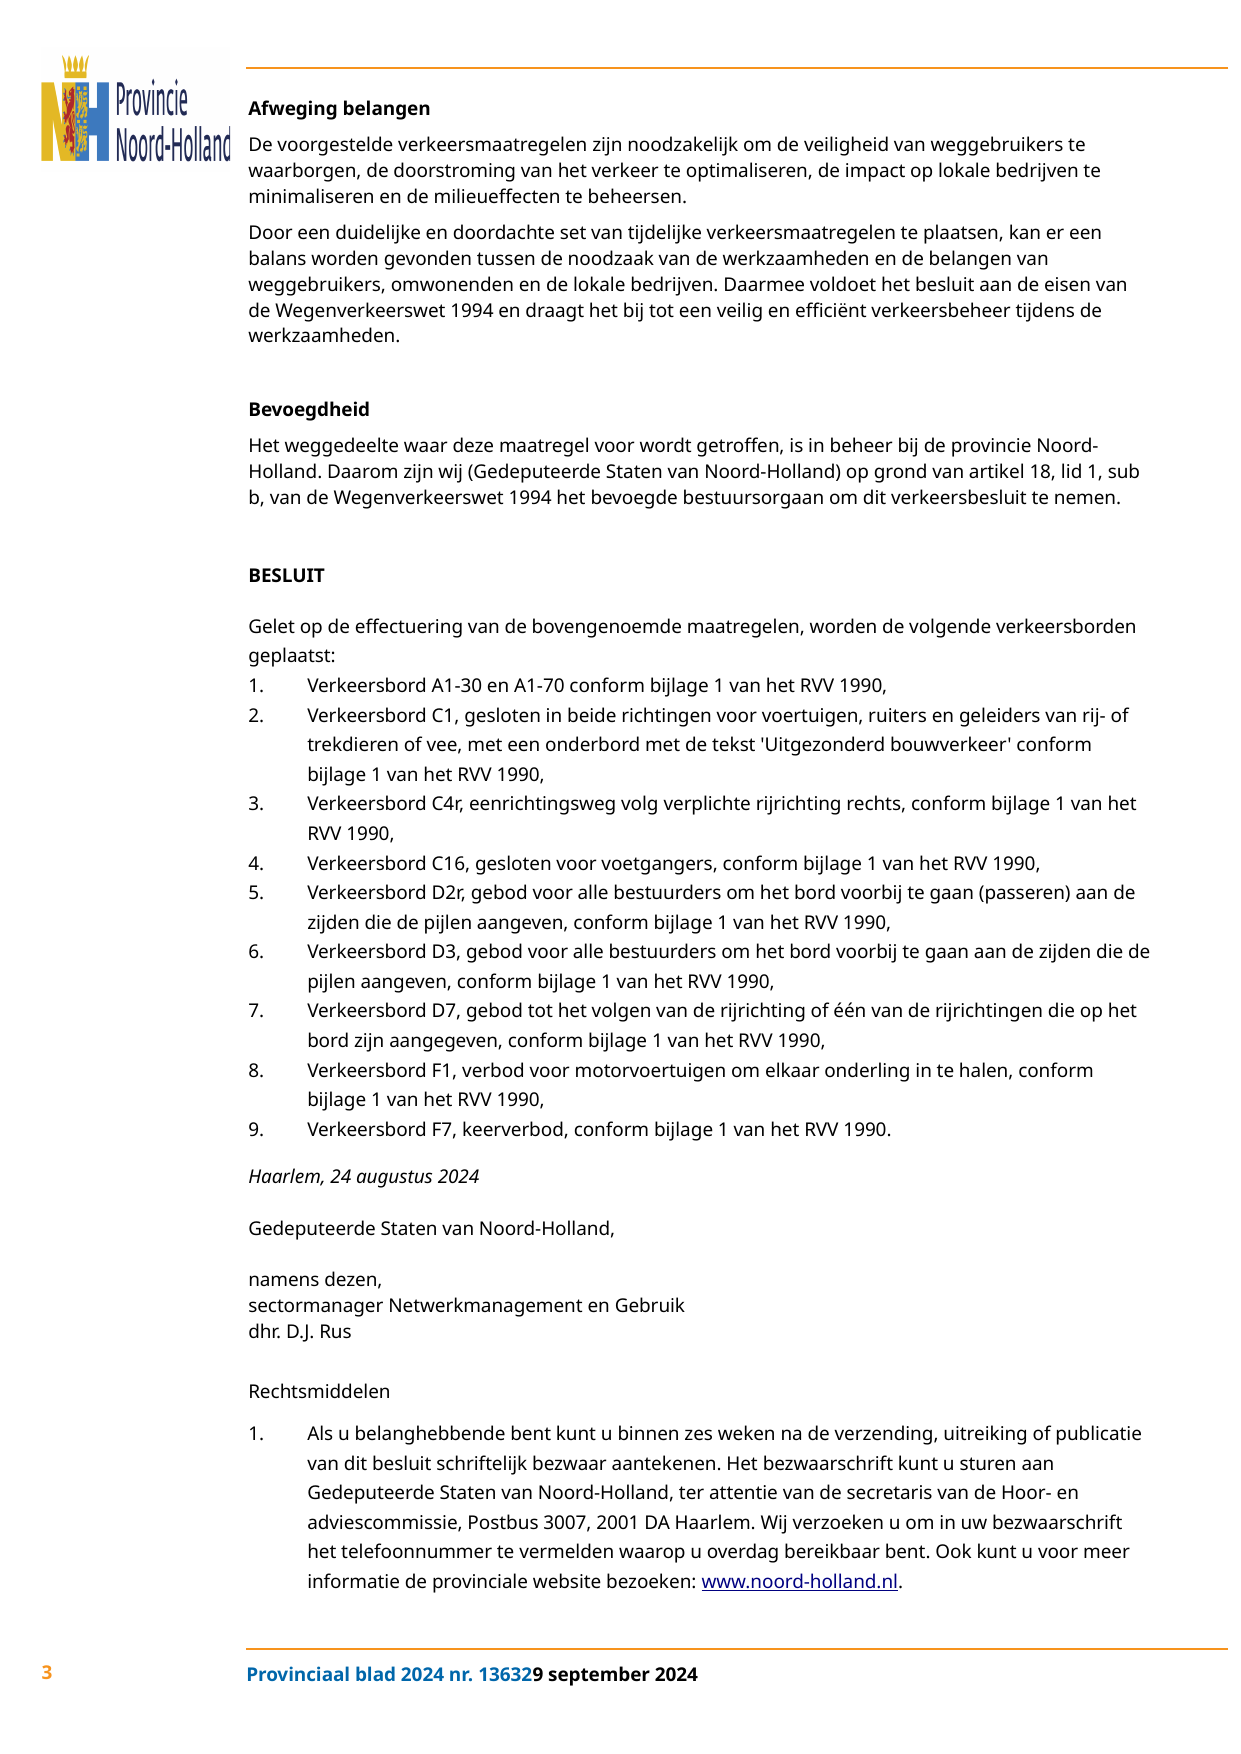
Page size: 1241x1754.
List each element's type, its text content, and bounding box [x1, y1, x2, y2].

text namens dezen, [248, 1267, 1152, 1292]
text De voorgestelde verkeersmaatregelen zijn noodzakelijk om de veiligheid van weggebruikers te waarborgen, de doorstroming van het verkeer te optimaliseren, de impact op lokale bedrijven te minimaliseren en de milieueffecten te beheersen. [248, 131, 1152, 209]
list Verkeersbord D2r, gebod voor alle bestuurders om het bord voorbij te gaan (passeren) aan de zijden die de pijlen aangeven, conform bijlage 1 van het RVV 1990, [248, 879, 1152, 934]
text Rechtsmiddelen [248, 1383, 1152, 1402]
list Verkeersbord A1-30 en A1-70 conform bijlage 1 van het RVV 1990, [248, 672, 1152, 698]
list Verkeersbord C4r, eenrichtingsweg volg verplichte rijrichting rechts, conform bijlage 1 van het RVV 1990, [248, 791, 1152, 846]
picture [41, 47, 231, 172]
list Verkeersbord D3, gebod voor alle bestuurders om het bord voorbij te gaan aan de zijden die de pijlen aangeven, conform bijlage 1 van het RVV 1990, [248, 938, 1152, 994]
list Verkeersbord F7, keerverbod, conform bijlage 1 van het RVV 1990. [248, 1116, 1152, 1142]
list Als u belanghebbende bent kunt u binnen zes weken na de verzending, uitreiking of publicatie van dit besluit schriftelijk bezwaar aantekenen. Het bezwaarschrift kunt u sturen aan Gedeputeerde Staten van Noord-Holland, ter attentie van de secretaris van de Hoor- en adviescommissie, Postbus 3007, 2001 DA Haarlem. Wij verzoeken u om in uw bezwaarschrift het telefoonnummer te vermelden waarop u overdag bereikbaar bent. Ook kunt u voor meer informatie de provinciale website bezoeken: www.noord-holland.nl. [248, 1420, 1152, 1594]
text Door een duidelijke en doordachte set van tijdelijke verkeersmaatregelen te plaatsen, kan er een balans worden gevonden tussen de noodzaak van de werkzaamheden en de belangen van weggebruikers, omwonenden en de lokale bedrijven. Daarmee voldoet het besluit aan de eisen van de Wegenverkeerswet 1994 en draagt het bij tot een veilig en efficiënt verkeersbeheer tijdens de werkzaamheden. [248, 219, 1152, 348]
text Bevoegdheid [248, 396, 1152, 422]
list Verkeersbord D7, gebod tot het volgen van de rijrichting of één van de rijrichtingen die op het bord zijn aangegeven, conform bijlage 1 van het RVV 1990, [248, 998, 1152, 1053]
list Verkeersbord C1, gesloten in beide richtingen voor voertuigen, ruiters en geleiders van rij- of trekdieren of vee, met een onderbord met de tekst 'Uitgezonderd bouwverkeer' conform bijlage 1 van het RVV 1990, [248, 702, 1152, 787]
text sectormanager Netwerkmanagement en Gebruik [248, 1292, 1152, 1318]
text dhr. D.J. Rus [248, 1318, 1152, 1344]
text Gelet op de effectuering van de bovengenoemde maatregelen, worden de volgende verkeersborden geplaatst: [248, 613, 1152, 668]
list Verkeersbord F1, verbod voor motorvoertuigen om elkaar onderling in te halen, conform bijlage 1 van het RVV 1990, [248, 1057, 1152, 1112]
text Gedeputeerde Staten van Noord-Holland, [248, 1215, 1152, 1241]
text Haarlem, 24 augustus 2024 [248, 1164, 1152, 1189]
text Het weggedeelte waar deze maatregel voor wordt getroffen, is in beheer bij de provincie Noord-Holland. Daarom zijn wij (Gedeputeerde Staten van Noord-Holland) op grond van artikel 18, lid 1, sub b, van de Wegenverkeerswet 1994 het bevoegde bestuursorgaan om dit verkeersbesluit te nemen. [248, 432, 1152, 510]
text BESLUIT [248, 563, 1152, 588]
text Afweging belangen [248, 95, 1152, 121]
list Verkeersbord C16, gesloten voor voetgangers, conform bijlage 1 van het RVV 1990, [248, 850, 1152, 875]
